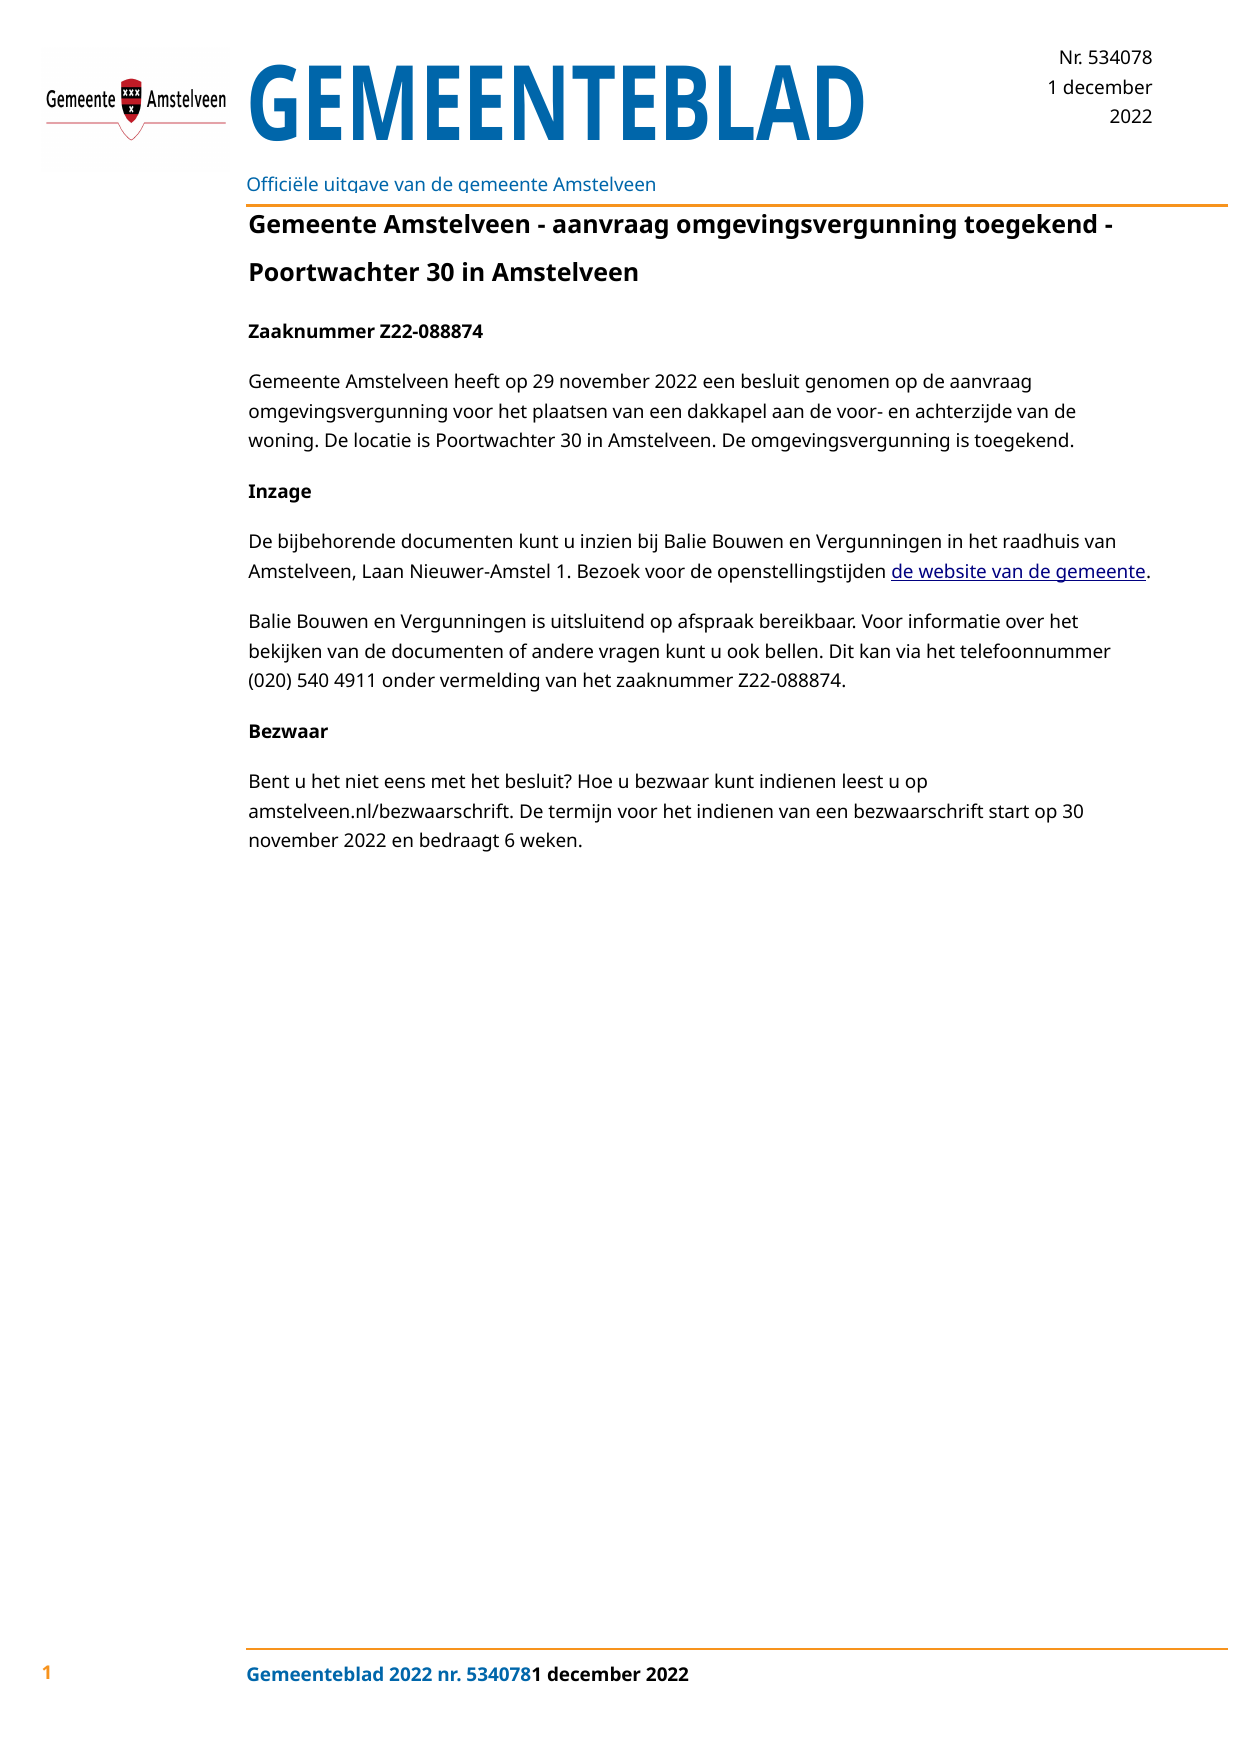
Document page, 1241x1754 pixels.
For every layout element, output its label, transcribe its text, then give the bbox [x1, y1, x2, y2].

text Bezwaar [248, 718, 1152, 744]
picture [41, 47, 231, 172]
text Gemeente Amstelveen heeft op 29 november 2022 een besluit genomen op de aanvraag omgevingsvergunning voor het plaatsen van een dakkapel aan de voor- en achterzijde van de woning. De locatie is Poortwachter 30 in Amstelveen. De omgevingsvergunning is toegekend. [248, 368, 1152, 453]
text Bent u het niet eens met het besluit? Hoe u bezwaar kunt indienen leest u op amstelveen.nl/bezwaarschrift. De termijn voor het indienen van een bezwaarschrift start op 30 november 2022 en bedraagt 6 weken. [248, 768, 1152, 853]
text Gemeente Amstelveen - aanvraag omgevingsvergunning toegekend - Poortwachter 30 in Amstelveen [248, 207, 1152, 288]
text De bijbehorende documenten kunt u inzien bij Balie Bouwen en Vergunningen in het raadhuis van Amstelveen, Laan Nieuwer-Amstel 1. Bezoek voor de openstellingstijden de website van de gemeente. [248, 528, 1152, 584]
text Zaaknummer Z22-088874 [248, 318, 1152, 344]
text Inzage [248, 478, 1152, 504]
text Balie Bouwen en Vergunningen is uitsluitend op afspraak bereikbaar. Voor informatie over het bekijken van de documenten of andere vragen kunt u ook bellen. Dit kan via het telefoonnummer (020) 540 4911 onder vermelding van het zaaknummer Z22-088874. [248, 608, 1152, 693]
